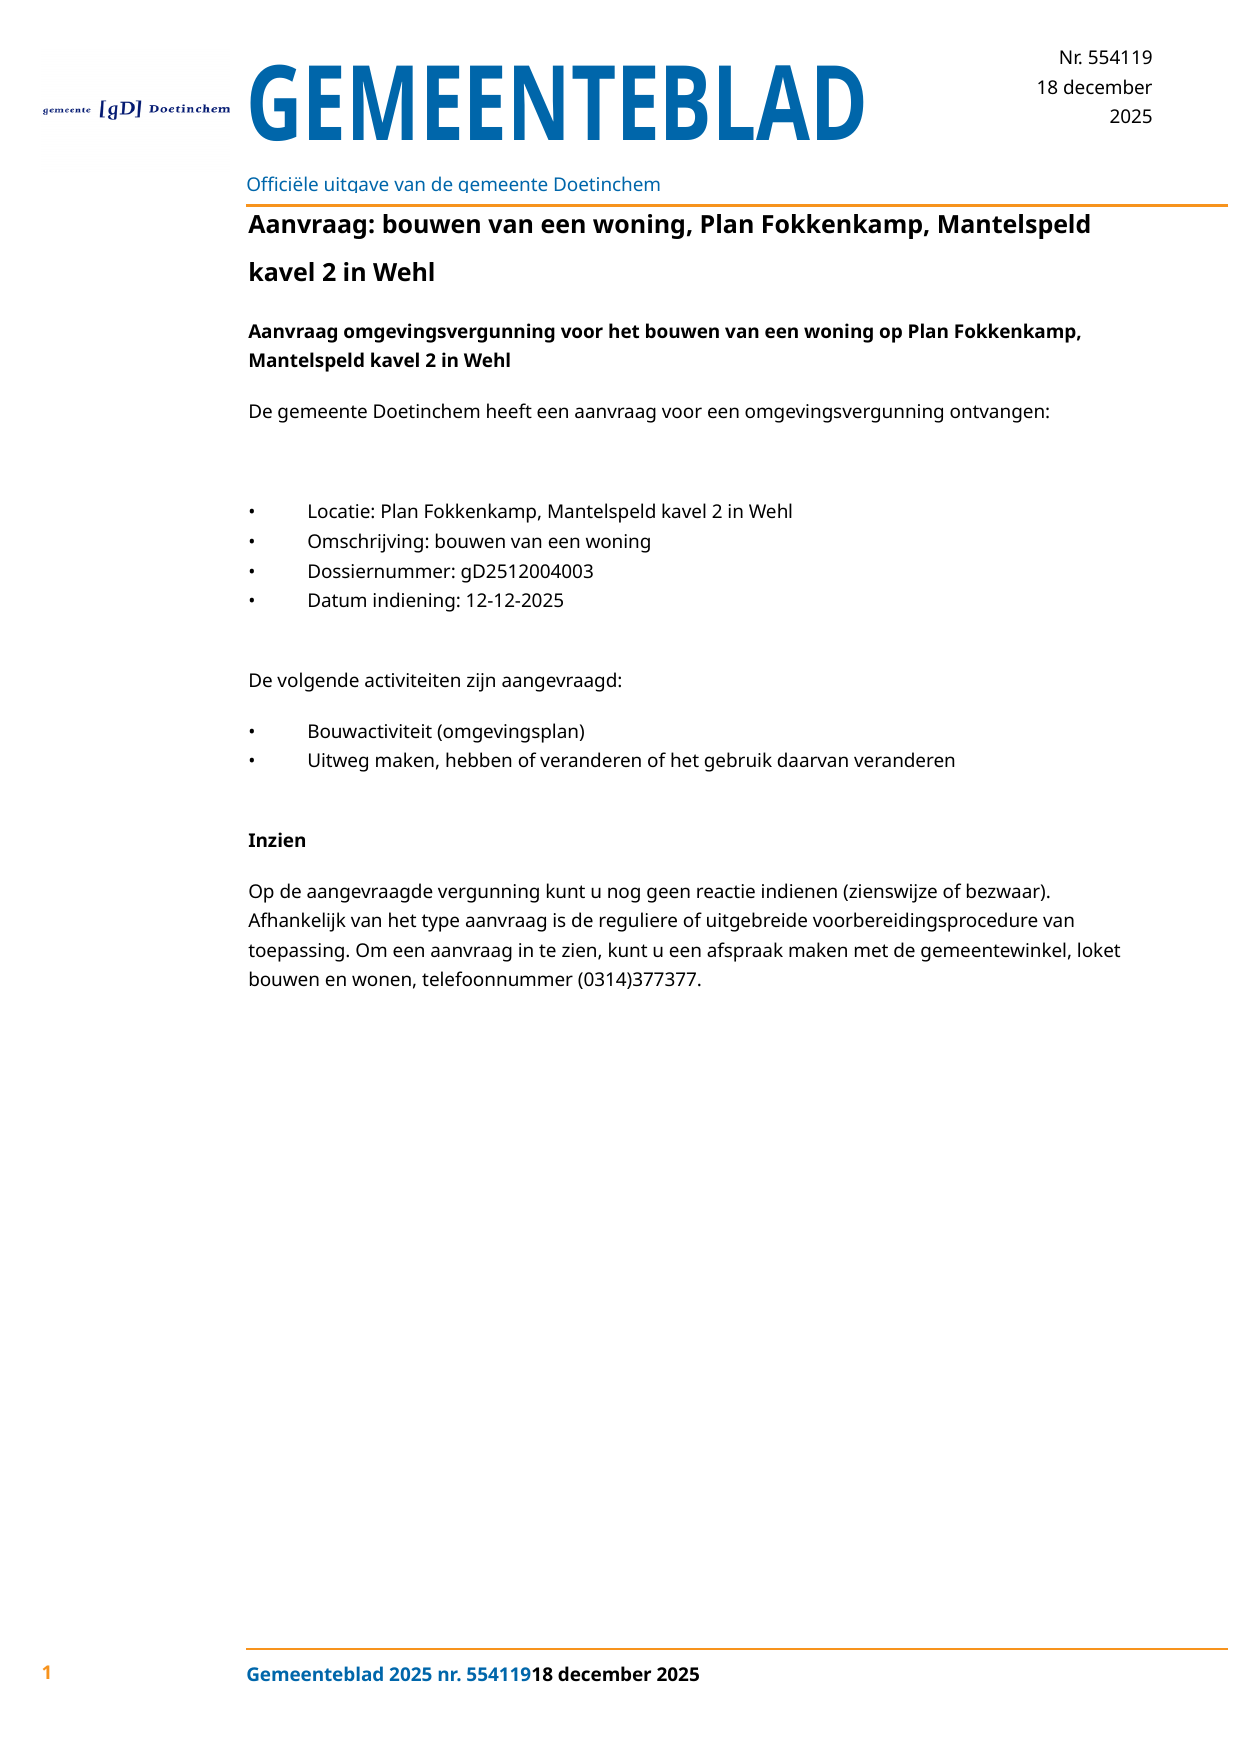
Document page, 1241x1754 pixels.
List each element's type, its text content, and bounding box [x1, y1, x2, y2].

text Inzien [248, 827, 1152, 853]
text De gemeente Doetinchem heeft een aanvraag voor een omgevingsvergunning ontvangen: [248, 398, 1152, 424]
text Aanvraag: bouwen van een woning, Plan Fokkenkamp, Mantelspeld kavel 2 in Wehl [248, 207, 1152, 288]
list Omschrijving: bouwen van een woning [248, 528, 1152, 554]
list Dossiernummer: gD2512004003 [248, 558, 1152, 584]
text Op de aangevraagde vergunning kunt u nog geen reactie indienen (zienswijze of bezwaar). Afhankelijk van het type aanvraag is de reguliere of uitgebreide voorbereidingsprocedure van toepassing. Om een aanvraag in te zien, kunt u een afspraak maken met de gemeentewinkel, loket bouwen en wonen, telefoonnummer (0314)377377. [248, 878, 1152, 992]
list Uitweg maken, hebben of veranderen of het gebruik daarvan veranderen [248, 747, 1152, 773]
list Locatie: Plan Fokkenkamp, Mantelspeld kavel 2 in Wehl [248, 499, 1152, 524]
text De volgende activiteiten zijn aangevraagd: [248, 667, 1152, 693]
list Datum indiening: 12-12-2025 [248, 587, 1152, 613]
list Bouwactiviteit (omgevingsplan) [248, 718, 1152, 744]
text Aanvraag omgevingsvergunning voor het bouwen van een woning op Plan Fokkenkamp, Mantelspeld kavel 2 in Wehl [248, 318, 1152, 373]
picture [41, 47, 231, 172]
